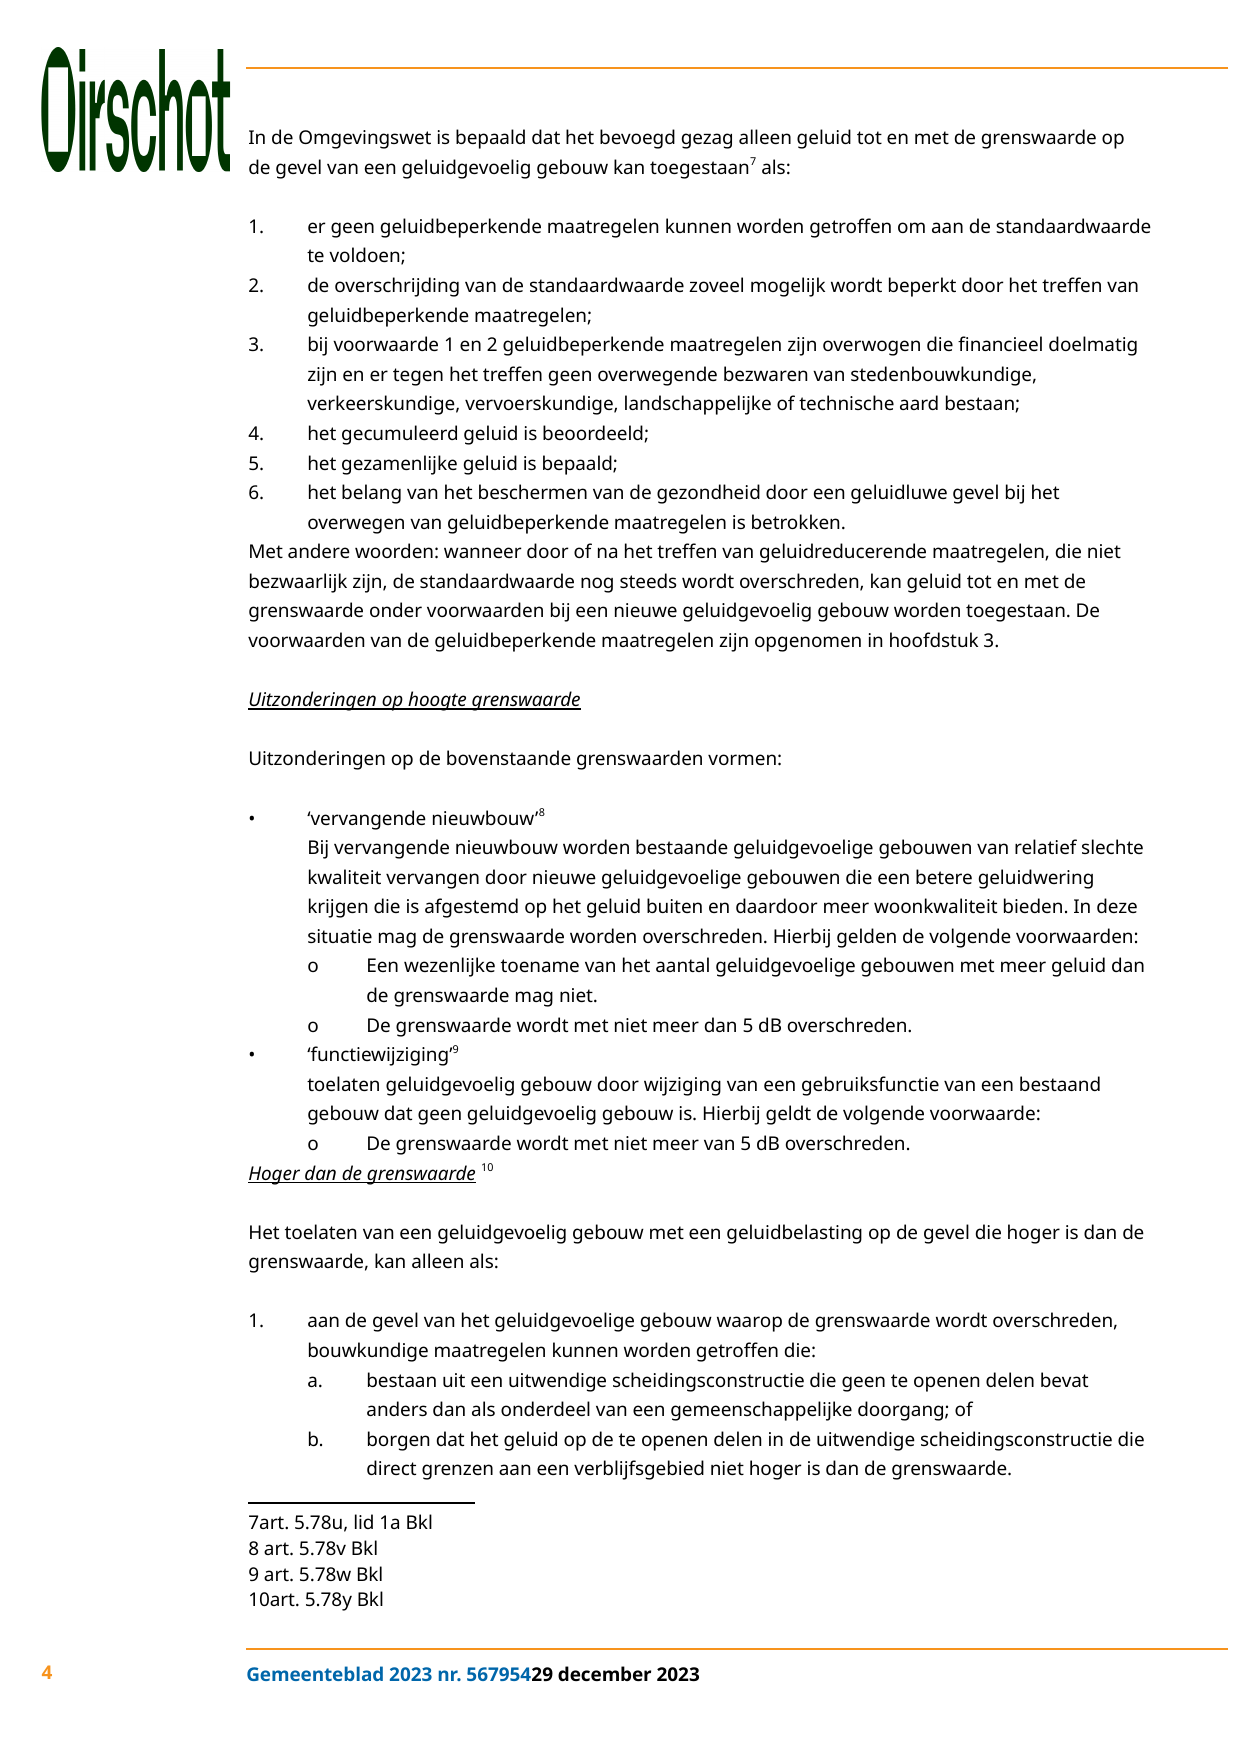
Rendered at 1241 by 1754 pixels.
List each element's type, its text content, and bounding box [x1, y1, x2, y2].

text Uitzonderingen op hoogte grenswaarde [248, 686, 1152, 712]
list De grenswaarde wordt met niet meer dan 5 dB overschreden. [307, 1012, 1152, 1038]
text art. 5.78u, lid 1a Bkl [248, 1509, 1152, 1535]
list bij voorwaarde 1 en 2 geluidbeperkende maatregelen zijn overwogen die financieel doelmatig zijn en er tegen het treffen geen overwegende bezwaren van stedenbouwkundige, verkeerskundige, vervoerskundige, landschappelijke of technische aard bestaan; [248, 331, 1152, 416]
list bestaan uit een uitwendige scheidingsconstructie die geen te openen delen bevat anders dan als onderdeel van een gemeenschappelijke doorgang; of [307, 1367, 1152, 1422]
list Een wezenlijke toename van het aantal geluidgevoelige gebouwen met meer geluid dan de grenswaarde mag niet. [307, 953, 1152, 1008]
list De grenswaarde wordt met niet meer van 5 dB overschreden. [307, 1130, 1152, 1156]
text In de Omgevingswet is bepaald dat het bevoegd gezag alleen geluid tot en met de grenswaarde op de gevel van een geluidgevoelig gebouw kan toegestaan als: [248, 124, 1152, 180]
list ‘functiewijziging’ [248, 1041, 1152, 1067]
text Met andere woorden: wanneer door of na het treffen van geluidreducerende maatregelen, die niet bezwaarlijk zijn, de standaardwaarde nog steeds wordt overschreden, kan geluid tot en met de grenswaarde onder voorwaarden bij een nieuwe geluidgevoelig gebouw worden toegestaan. De voorwaarden van de geluidbeperkende maatregelen zijn opgenomen in hoofdstuk 3. [248, 538, 1152, 653]
list borgen dat het geluid op de te openen delen in de uitwendige scheidingsconstructie die direct grenzen aan een verblijfsgebied niet hoger is dan de grenswaarde. [307, 1426, 1152, 1481]
list art. 5.78w Bkl [248, 1561, 1152, 1586]
text art. 5.78y Bkl [248, 1586, 1152, 1612]
text Het toelaten van een geluidgevoelig gebouw met een geluidbelasting op de gevel die hoger is dan de grenswaarde, kan alleen als: [248, 1219, 1152, 1274]
list Bij vervangende nieuwbouw worden bestaande geluidgevoelige gebouwen van relatief slechte kwaliteit vervangen door nieuwe geluidgevoelige gebouwen die een betere geluidwering krijgen die is afgestemd op het geluid buiten en daardoor meer woonkwaliteit bieden. In deze situatie mag de grenswaarde worden overschreden. Hierbij gelden de volgende voorwaarden: [248, 834, 1152, 949]
text Hoger dan de grenswaarde [248, 1160, 1152, 1186]
list het gecumuleerd geluid is beoordeeld; [248, 420, 1152, 446]
list toelaten geluidgevoelig gebouw door wijziging van een gebruiksfunctie van een bestaand gebouw dat geen geluidgevoelig gebouw is. Hierbij geldt de volgende voorwaarde: [248, 1071, 1152, 1126]
list het gezamenlijke geluid is bepaald; [248, 450, 1152, 476]
list de overschrijding van de standaardwaarde zoveel mogelijk wordt beperkt door het treffen van geluidbeperkende maatregelen; [248, 272, 1152, 328]
list er geen geluidbeperkende maatregelen kunnen worden getroffen om aan de standaardwaarde te voldoen; [248, 213, 1152, 268]
list ‘vervangende nieuwbouw’ [248, 805, 1152, 831]
list aan de gevel van het geluidgevoelige gebouw waarop de grenswaarde wordt overschreden, bouwkundige maatregelen kunnen worden getroffen die: [248, 1308, 1152, 1363]
list het belang van het beschermen van de gezondheid door een geluidluwe gevel bij het overwegen van geluidbeperkende maatregelen is betrokken. [248, 479, 1152, 535]
picture [41, 47, 231, 172]
list art. 5.78v Bkl [248, 1535, 1152, 1561]
text Uitzonderingen op de bovenstaande grenswaarden vormen: [248, 746, 1152, 771]
